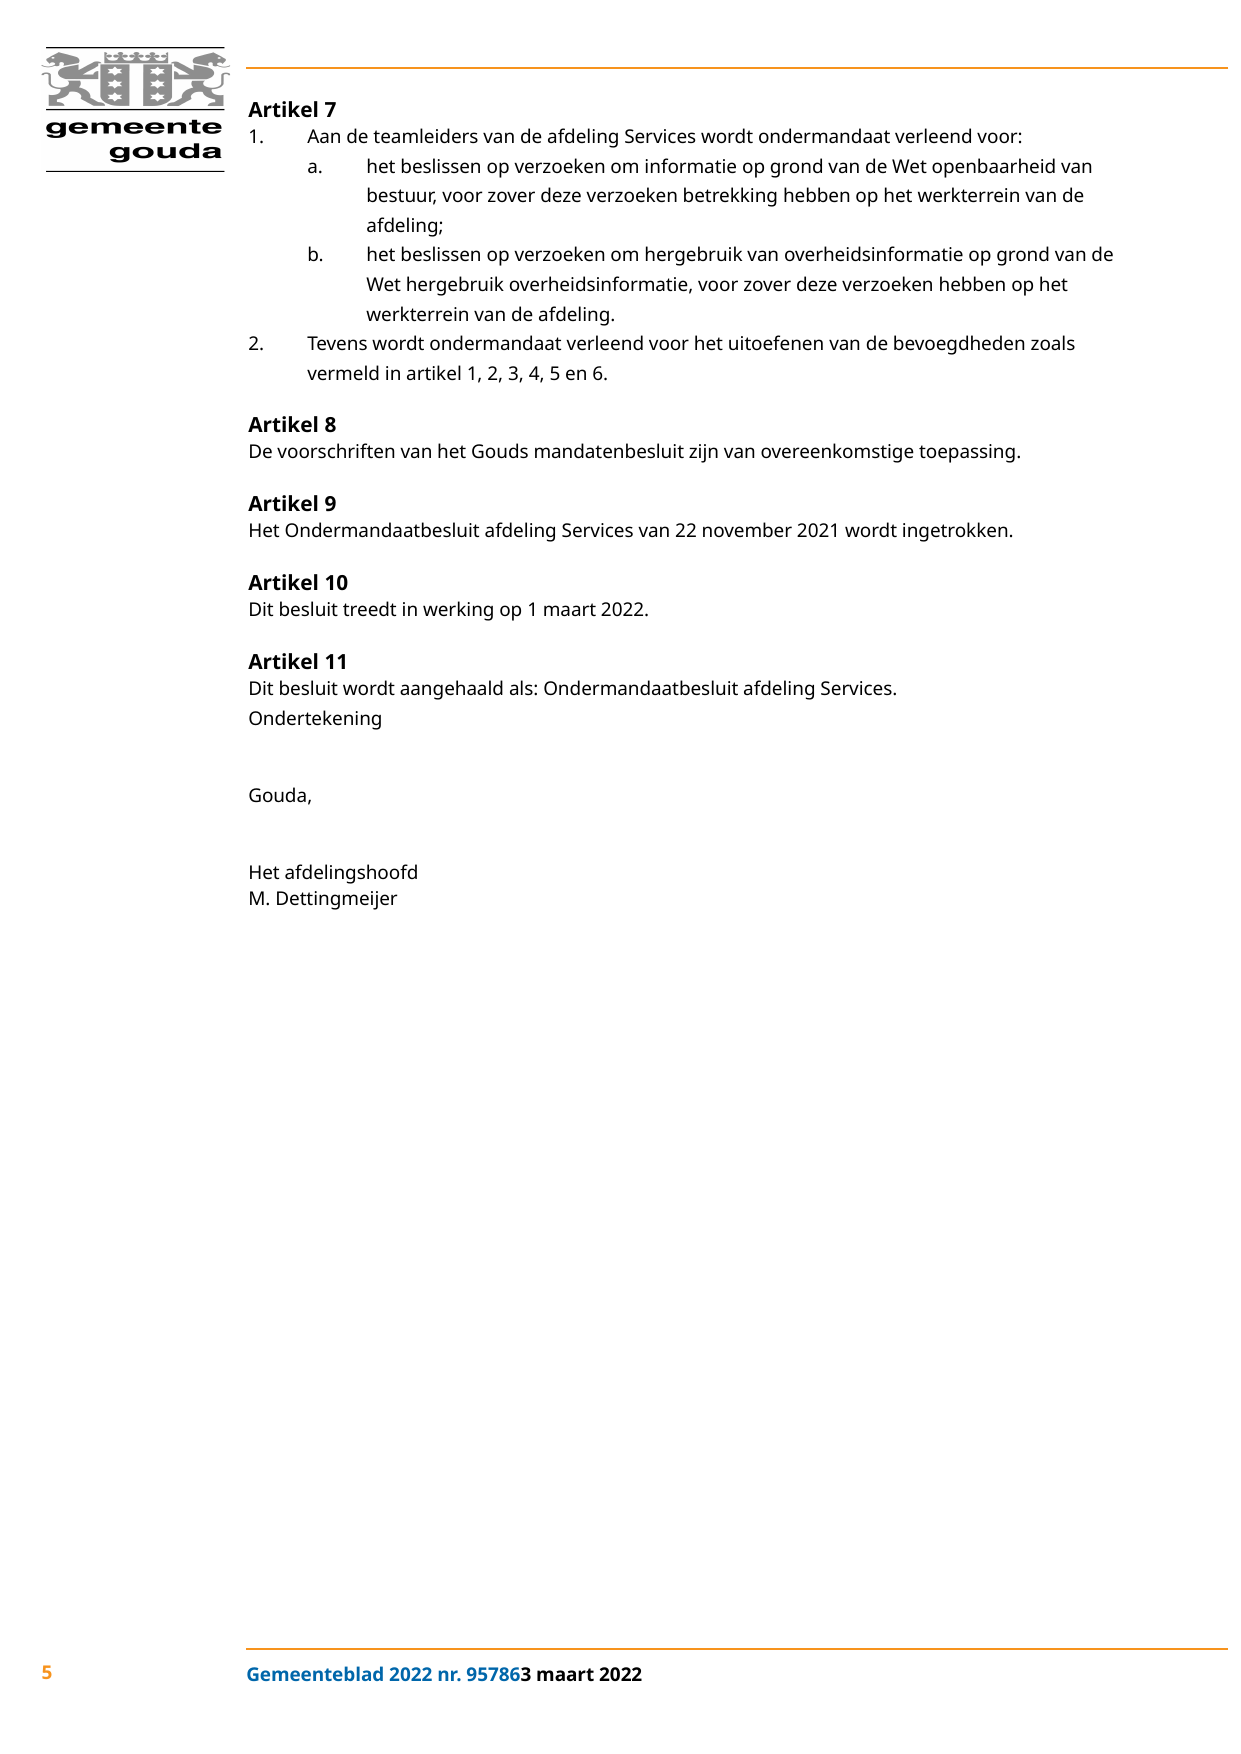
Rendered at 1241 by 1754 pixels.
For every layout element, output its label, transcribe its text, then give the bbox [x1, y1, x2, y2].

text Het Ondermandaatbesluit afdeling Services van 22 november 2021 wordt ingetrokken. [248, 518, 1152, 543]
text Artikel 8 [248, 410, 1152, 439]
text Artikel 7 [248, 95, 1152, 123]
text Het afdelingshoofd [248, 859, 1152, 885]
text Artikel 10 [248, 568, 1152, 596]
picture [41, 47, 231, 172]
text Gouda, [248, 782, 1152, 808]
text Artikel 11 [248, 647, 1152, 675]
list Aan de teamleiders van de afdeling Services wordt ondermandaat verleend voor: [248, 123, 1152, 149]
list het beslissen op verzoeken om informatie op grond van de Wet openbaarheid van bestuur, voor zover deze verzoeken betrekking hebben op het werkterrein van de afdeling; [307, 153, 1152, 238]
text De voorschriften van het Gouds mandatenbesluit zijn van overeenkomstige toepassing. [248, 439, 1152, 464]
text Ondertekening [248, 705, 1152, 731]
text Dit besluit treedt in werking op 1 maart 2022. [248, 596, 1152, 622]
list het beslissen op verzoeken om hergebruik van overheidsinformatie op grond van de Wet hergebruik overheidsinformatie, voor zover deze verzoeken hebben op het werkterrein van de afdeling. [307, 242, 1152, 326]
text Artikel 9 [248, 489, 1152, 518]
text M. Dettingmeijer [248, 885, 1152, 911]
list Tevens wordt ondermandaat verleend voor het uitoefenen van de bevoegdheden zoals vermeld in artikel 1, 2, 3, 4, 5 en 6. [248, 330, 1152, 386]
text Dit besluit wordt aangehaald als: Ondermandaatbesluit afdeling Services. [248, 675, 1152, 701]
